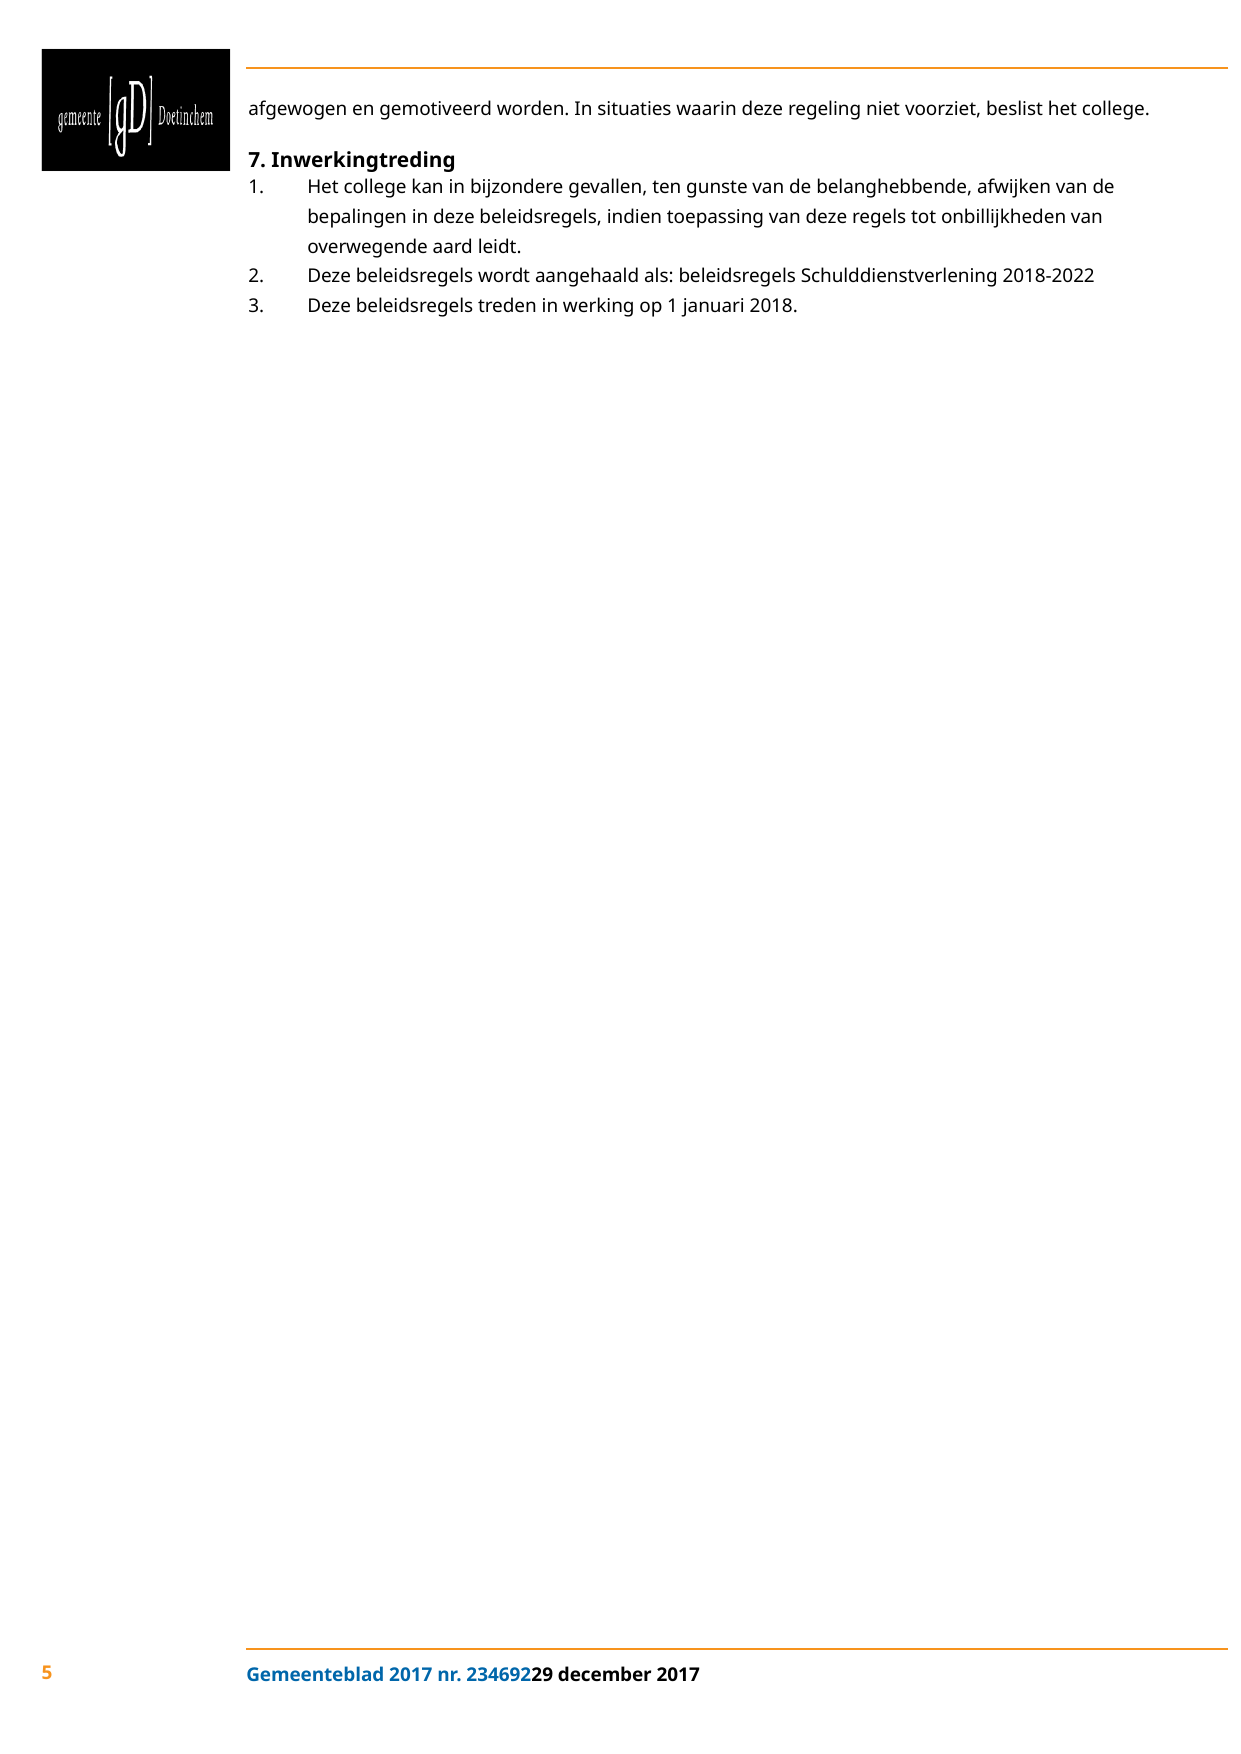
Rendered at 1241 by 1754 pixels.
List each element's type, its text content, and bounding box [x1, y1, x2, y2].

picture [41, 47, 231, 172]
text 7. Inwerkingtreding [248, 145, 1152, 174]
list Het college kan in bijzondere gevallen, ten gunste van de belanghebbende, afwijken van de bepalingen in deze beleidsregels, indien toepassing van deze regels tot onbillijkheden van overwegende aard leidt. [248, 174, 1152, 258]
list Deze beleidsregels treden in werking op 1 januari 2018. [248, 292, 1152, 318]
list Deze beleidsregels wordt aangehaald als: beleidsregels Schulddienstverlening 2018-2022 [248, 262, 1152, 288]
text afgewogen en gemotiveerd worden. In situaties waarin deze regeling niet voorziet, beslist het college. [248, 95, 1152, 121]
